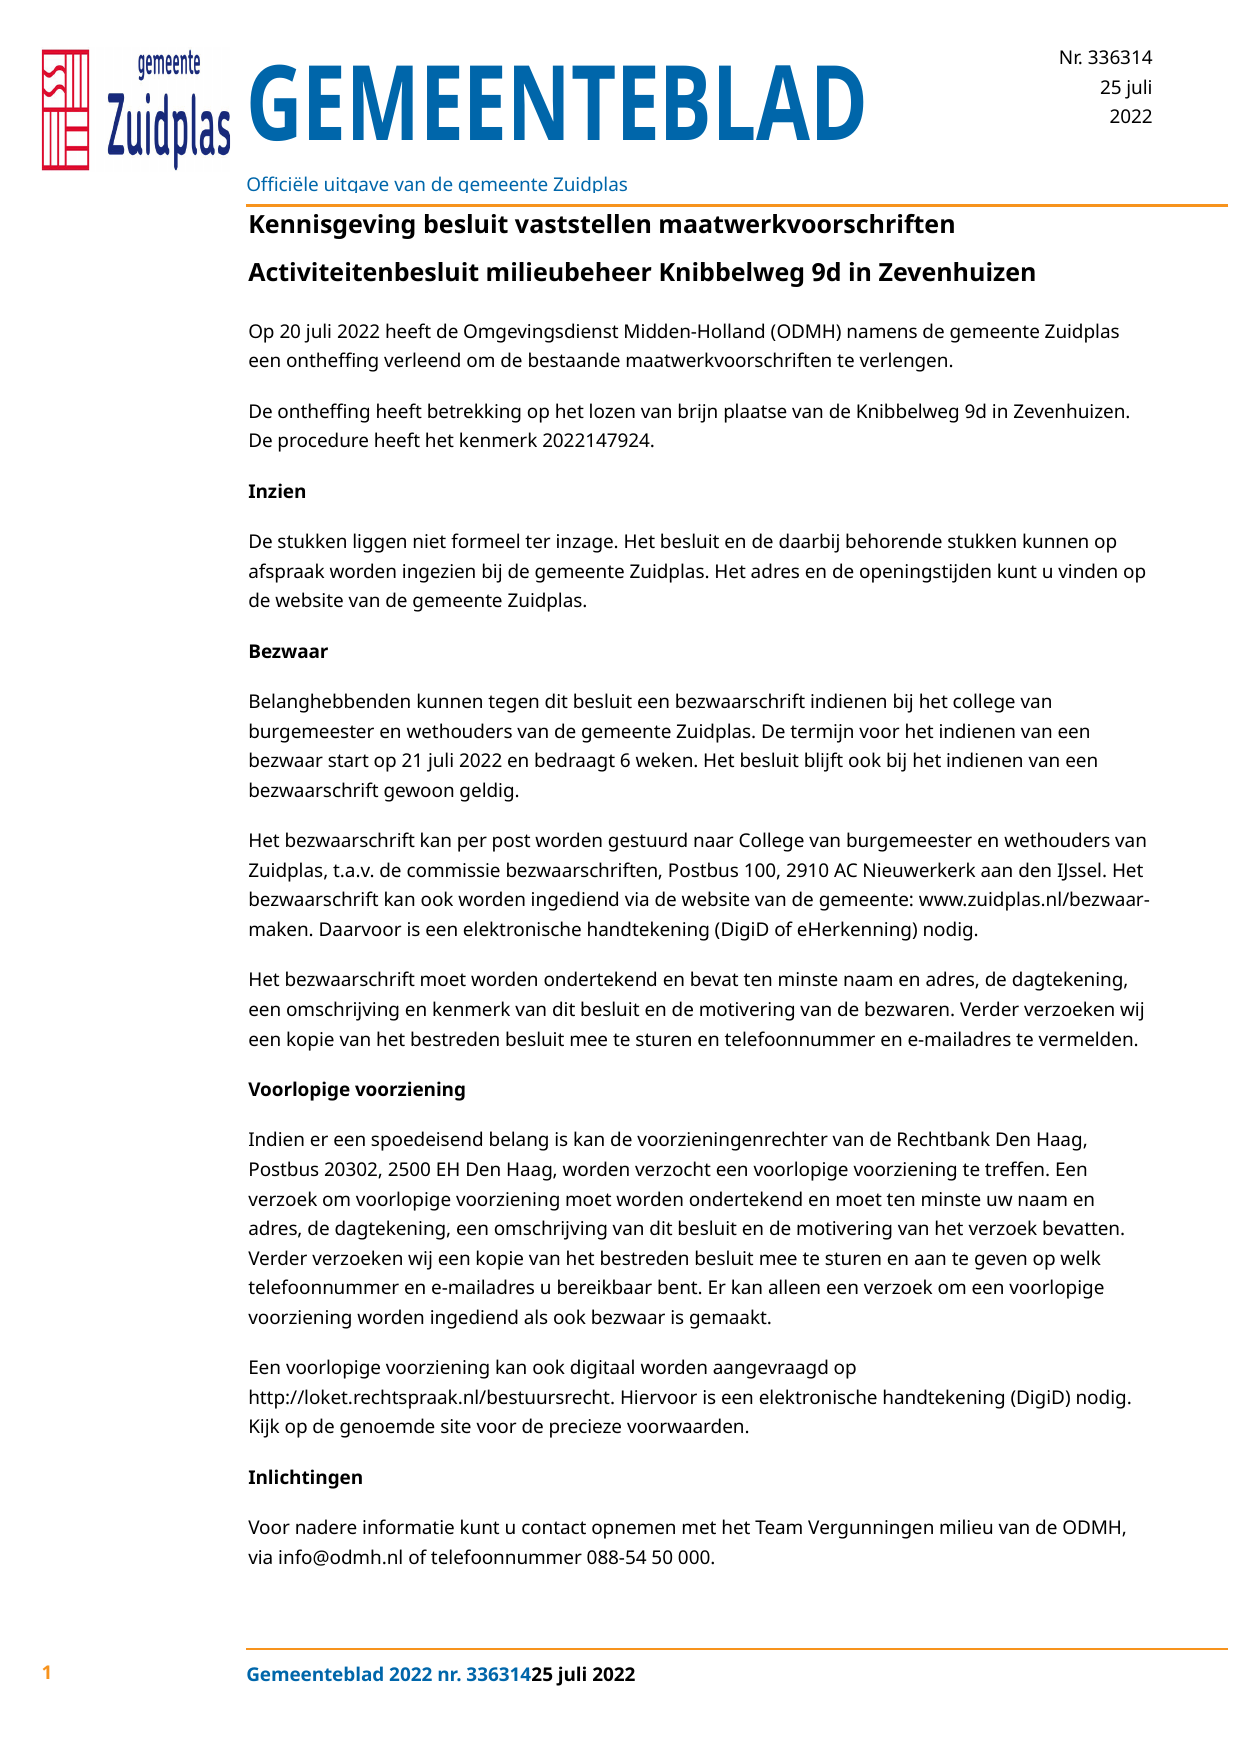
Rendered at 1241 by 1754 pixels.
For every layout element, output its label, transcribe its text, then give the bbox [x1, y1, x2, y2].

text Belanghebbenden kunnen tegen dit besluit een bezwaarschrift indienen bij het college van burgemeester en wethouders van de gemeente Zuidplas. De termijn voor het indienen van een bezwaar start op 21 juli 2022 en bedraagt 6 weken. Het besluit blijft ook bij het indienen van een bezwaarschrift gewoon geldig. [248, 688, 1152, 803]
text Bezwaar [248, 638, 1152, 664]
text De stukken liggen niet formeel ter inzage. Het besluit en de daarbij behorende stukken kunnen op afspraak worden ingezien bij de gemeente Zuidplas. Het adres en de openingstijden kunt u vinden op de website van de gemeente Zuidplas. [248, 528, 1152, 613]
text Indien er een spoedeisend belang is kan de voorzieningenrechter van de Rechtbank Den Haag, Postbus 20302, 2500 EH Den Haag, worden verzocht een voorlopige voorziening te treffen. Een verzoek om voorlopige voorziening moet worden ondertekend en moet ten minste uw naam en adres, de dagtekening, een omschrijving van dit besluit en de motivering van het verzoek bevatten. Verder verzoeken wij een kopie van het bestreden besluit mee te sturen en aan te geven op welk telefoonnummer en e-mailadres u bereikbaar bent. Er kan alleen een verzoek om een voorlopige voorziening worden ingediend als ook bezwaar is gemaakt. [248, 1127, 1152, 1330]
text Voorlopige voorziening [248, 1076, 1152, 1102]
picture [41, 47, 231, 172]
text Inlichtingen [248, 1464, 1152, 1490]
text Op 20 juli 2022 heeft de Omgevingsdienst Midden-Holland (ODMH) namens de gemeente Zuidplas een ontheffing verleend om de bestaande maatwerkvoorschriften te verlengen. [248, 318, 1152, 373]
text De ontheffing heeft betrekking op het lozen van brijn plaatse van de Knibbelweg 9d in Zevenhuizen. De procedure heeft het kenmerk 2022147924. [248, 398, 1152, 453]
text Het bezwaarschrift kan per post worden gestuurd naar College van burgemeester en wethouders van Zuidplas, t.a.v. de commissie bezwaarschriften, Postbus 100, 2910 AC Nieuwerkerk aan den IJssel. Het bezwaarschrift kan ook worden ingediend via de website van de gemeente: www.zuidplas.nl/bezwaar-maken. Daarvoor is een elektronische handtekening (DigiD of eHerkenning) nodig. [248, 827, 1152, 942]
text Inzien [248, 478, 1152, 504]
text Kennisgeving besluit vaststellen maatwerkvoorschriften Activiteitenbesluit milieubeheer Knibbelweg 9d in Zevenhuizen [248, 207, 1152, 288]
text Een voorlopige voorziening kan ook digitaal worden aangevraagd op http://loket.rechtspraak.nl/bestuursrecht. Hiervoor is een elektronische handtekening (DigiD) nodig. Kijk op de genoemde site voor de precieze voorwaarden. [248, 1354, 1152, 1439]
text Voor nadere informatie kunt u contact opnemen met het Team Vergunningen milieu van de ODMH, via info@odmh.nl of telefoonnummer 088-54 50 000. [248, 1514, 1152, 1570]
text Het bezwaarschrift moet worden ondertekend en bevat ten minste naam en adres, de dagtekening, een omschrijving en kenmerk van dit besluit en de motivering van de bezwaren. Verder verzoeken wij een kopie van het bestreden besluit mee te sturen en telefoonnummer en e-mailadres te vermelden. [248, 967, 1152, 1052]
